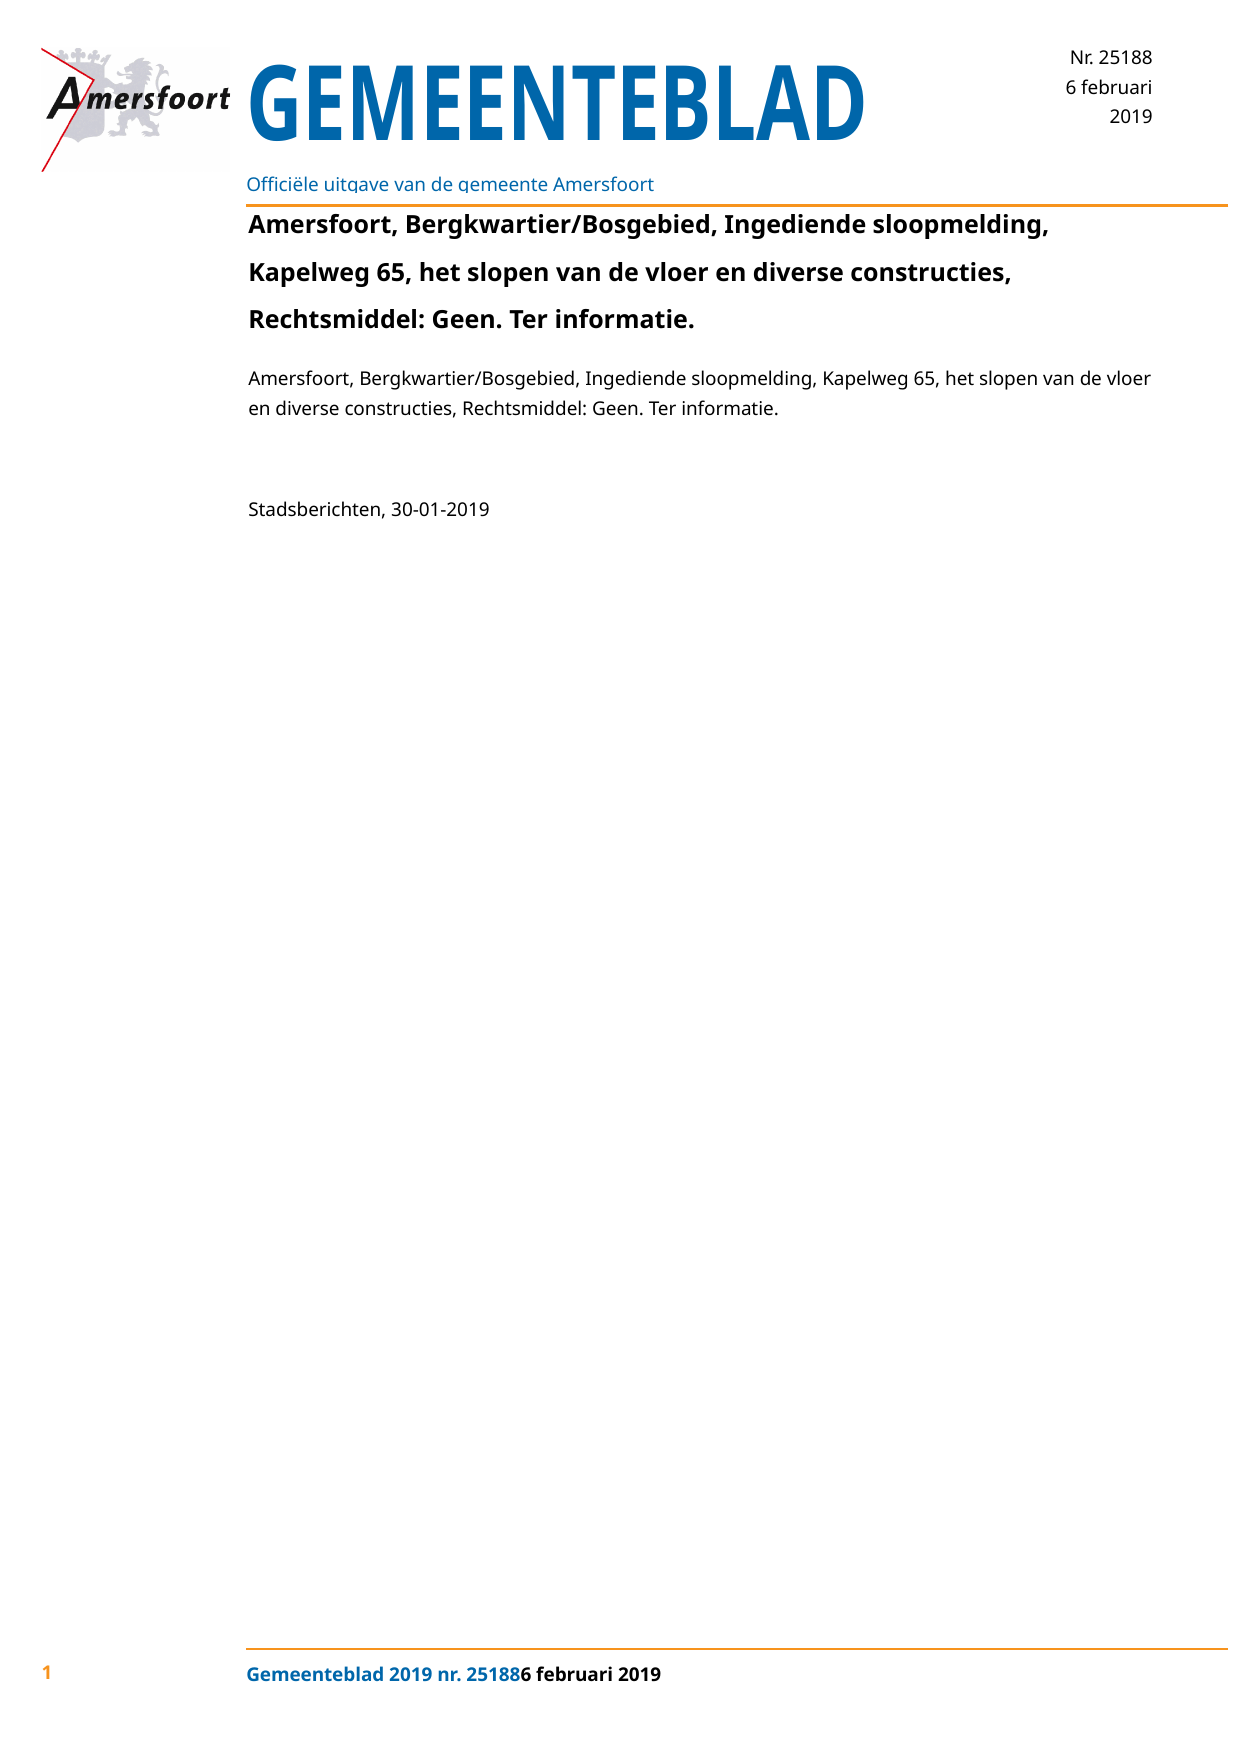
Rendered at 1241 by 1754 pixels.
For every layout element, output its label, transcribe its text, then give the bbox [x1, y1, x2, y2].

picture [41, 47, 231, 172]
text Amersfoort, Bergkwartier/Bosgebied, Ingediende sloopmelding, Kapelweg 65, het slopen van de vloer en diverse constructies, Rechtsmiddel: Geen. Ter informatie. [248, 366, 1152, 421]
text Stadsberichten, 30-01-2019 [248, 496, 1152, 522]
text Amersfoort, Bergkwartier/Bosgebied, Ingediende sloopmelding, Kapelweg 65, het slopen van de vloer en diverse constructies, Rechtsmiddel: Geen. Ter informatie. [248, 207, 1152, 336]
